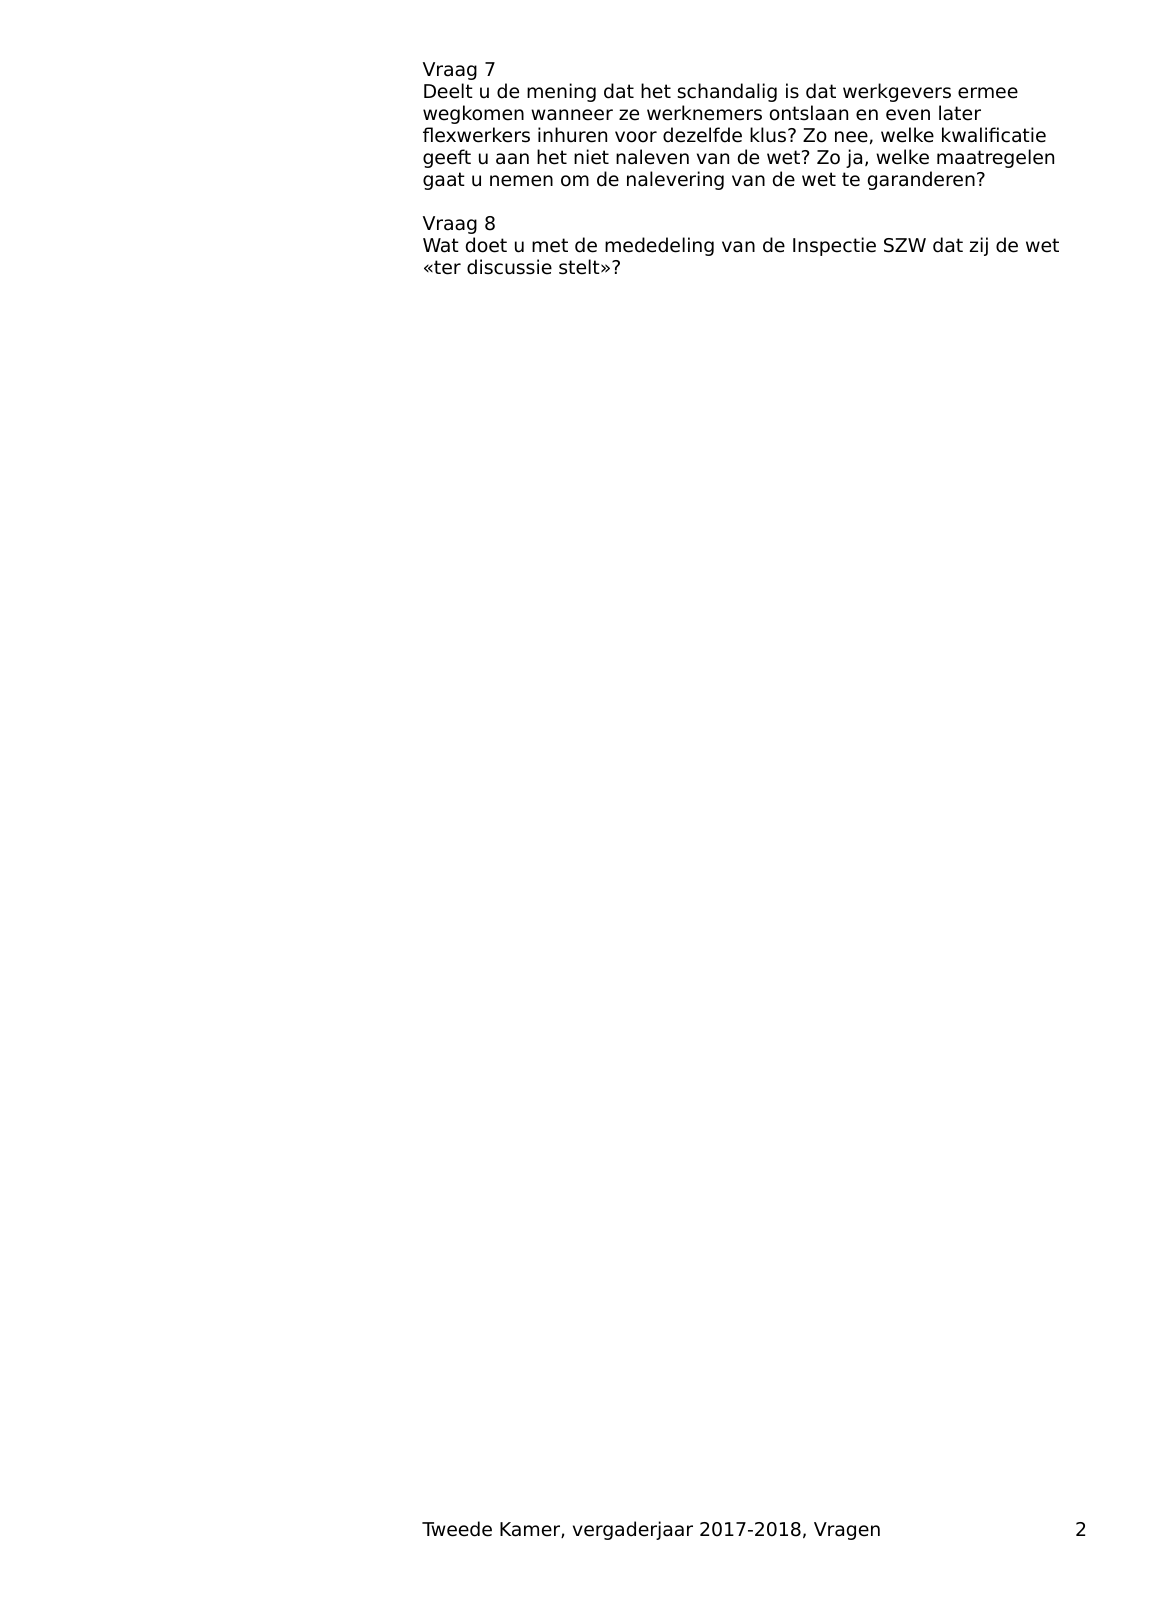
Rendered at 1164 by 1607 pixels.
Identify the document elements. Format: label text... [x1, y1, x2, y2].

text Vraag 8 [422, 213, 1087, 235]
text Vraag 7 [422, 59, 1087, 81]
text Wat doet u met de mededeling van de Inspectie SZW dat zij de wet «ter discussie stelt»? [422, 235, 1087, 279]
text Deelt u de mening dat het schandalig is dat werkgevers ermee wegkomen wanneer ze werknemers ontslaan en even later flexwerkers inhuren voor dezelfde klus? Zo nee, welke kwalificatie geeft u aan het niet naleven van de wet? Zo ja, welke maatregelen gaat u nemen om de nalevering van de wet te garanderen? [422, 81, 1087, 191]
